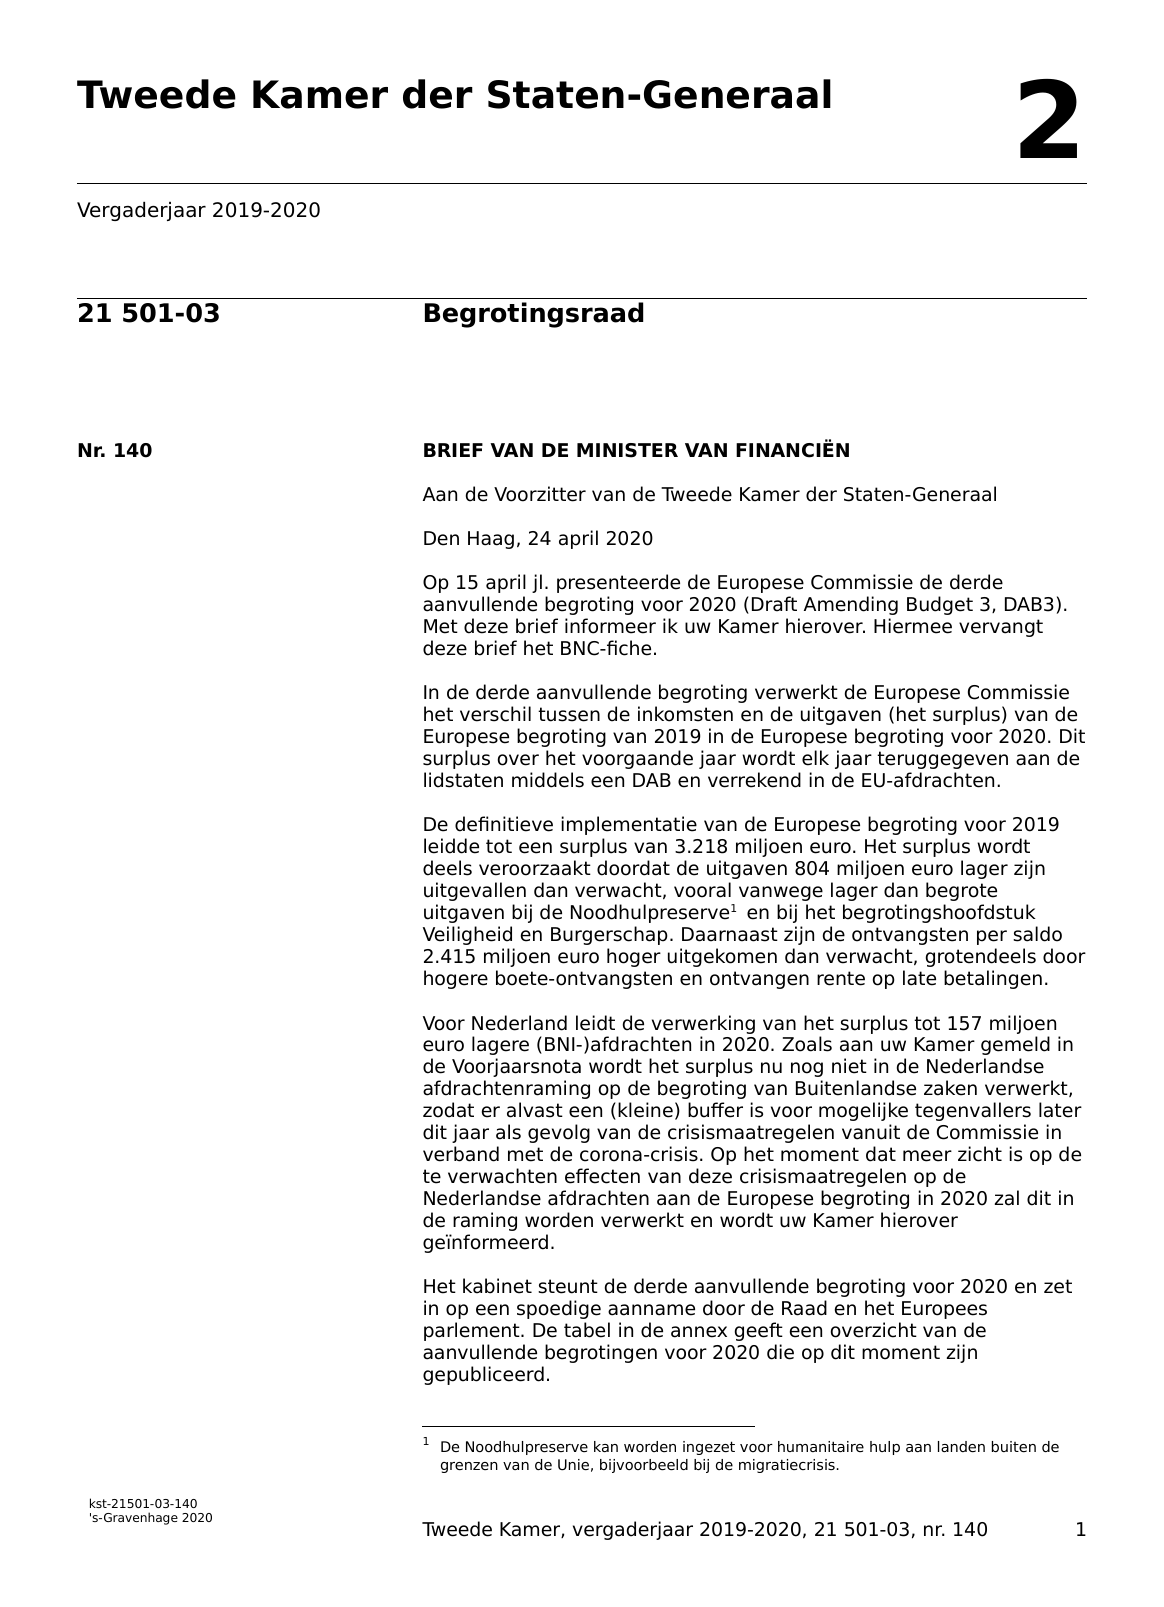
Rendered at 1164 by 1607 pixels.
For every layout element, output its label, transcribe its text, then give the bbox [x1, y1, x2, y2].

text 's-Gravenhage 2020 [88, 1511, 323, 1525]
text kst-21501-03-140 [88, 1497, 323, 1511]
table_cell Vergaderjaar 2019-2020 [77, 184, 1087, 298]
text De definitieve implementatie van de Europese begroting voor 2019 leidde tot een surplus van 3.218 miljoen euro. Het surplus wordt deels veroorzaakt doordat de uitgaven 804 miljoen euro lager zijn uitgevallen dan verwacht, vooral vanwege lager dan begrote uitgaven bij de Noodhulpreserve en bij het begrotingshoofdstuk Veiligheid en Burgerschap. Daarnaast zijn de ontvangsten per saldo 2.415 miljoen euro hoger uitgekomen dan verwacht, grotendeels door hogere boete-ontvangsten en ontvangen rente op late betalingen. [422, 814, 1087, 990]
text Den Haag, 24 april 2020 [422, 528, 1087, 550]
table_header 2 [886, 59, 1087, 183]
text Aan de Voorzitter van de Tweede Kamer der Staten-Generaal [422, 484, 1087, 506]
text Het kabinet steunt de derde aanvullende begroting voor 2020 en zet in op een spoedige aanname door de Raad en het Europees parlement. De tabel in de annex geeft een overzicht van de aanvullende begrotingen voor 2020 die op dit moment zijn gepubliceerd. [422, 1276, 1087, 1386]
text Voor Nederland leidt de verwerking van het surplus tot 157 miljoen euro lagere (BNI-)afdrachten in 2020. Zoals aan uw Kamer gemeld in de Voorjaarsnota wordt het surplus nu nog niet in de Nederlandse afdrachtenraming op de begroting van Buitenlandse zaken verwerkt, zodat er alvast een (kleine) buffer is voor mogelijke tegenvallers later dit jaar als gevolg van de crisismaatregelen vanuit de Commissie in verband met de corona-crisis. Op het moment dat meer zicht is op de te verwachten effecten van deze crisismaatregelen op de Nederlandse afdrachten aan de Europese begroting in 2020 zal dit in de raming worden verwerkt en wordt uw Kamer hierover geïnformeerd. [422, 1012, 1087, 1254]
subtitle 21 501-03 Begrotingsraad [77, 299, 1087, 329]
table_header Tweede Kamer der Staten-Generaal [77, 59, 886, 183]
subtitle Nr. 140 BRIEF VAN DE MINISTER VAN FINANCIËN [77, 440, 1087, 462]
text In de derde aanvullende begroting verwerkt de Europese Commissie het verschil tussen de inkomsten en de uitgaven (het surplus) van de Europese begroting van 2019 in de Europese begroting voor 2020. Dit surplus over het voorgaande jaar wordt elk jaar teruggegeven aan de lidstaten middels een DAB en verrekend in de EU-afdrachten. [422, 682, 1087, 792]
text De Noodhulpreserve kan worden ingezet voor humanitaire hulp aan landen buiten de grenzen van de Unie, bijvoorbeeld bij de migratiecrisis. [422, 1435, 1087, 1474]
text Op 15 april jl. presenteerde de Europese Commissie de derde aanvullende begroting voor 2020 (Draft Amending Budget 3, DAB3). Met deze brief informeer ik uw Kamer hierover. Hiermee vervangt deze brief het BNC-fiche. [422, 572, 1087, 660]
